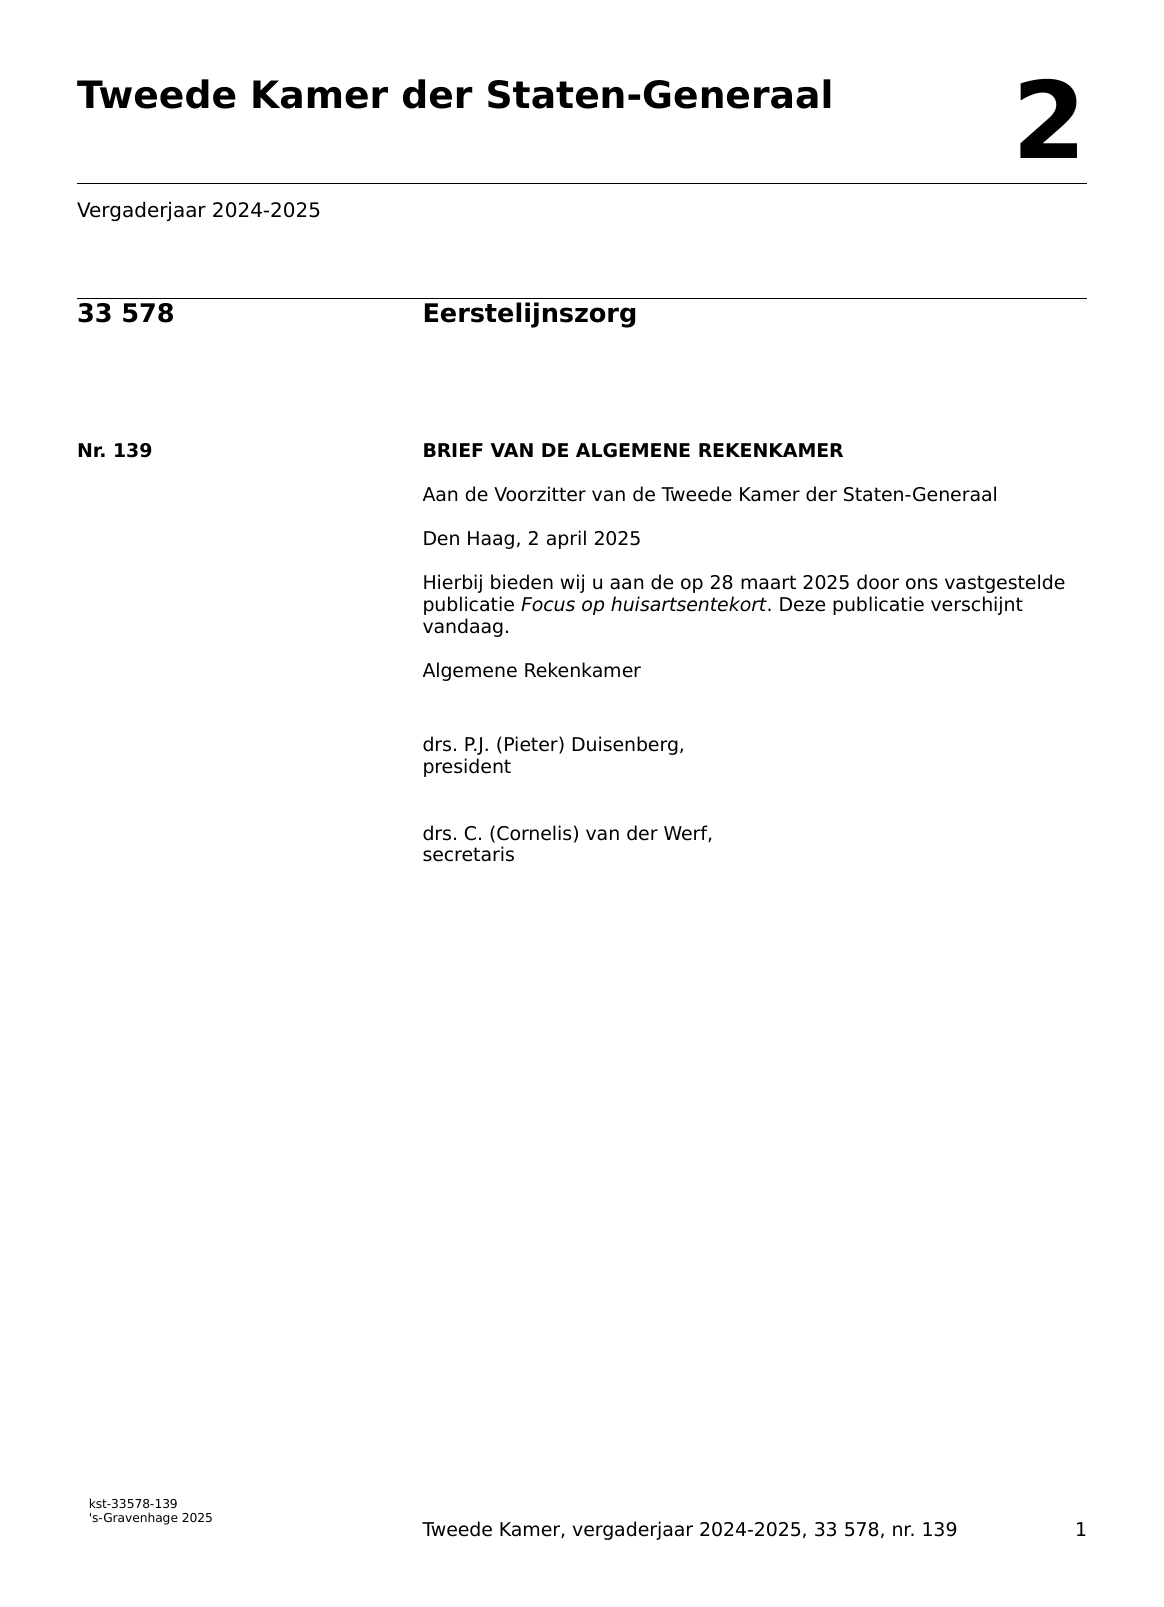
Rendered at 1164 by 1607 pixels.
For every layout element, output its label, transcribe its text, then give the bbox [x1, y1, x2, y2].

text drs. C. (Cornelis) van der Werf, secretaris [422, 800, 1087, 866]
text kst-33578-139 [88, 1497, 323, 1511]
text drs. P.J. (Pieter) Duisenberg, president [422, 712, 1087, 778]
text Hierbij bieden wij u aan de op 28 maart 2025 door ons vastgestelde publicatie Focus op huisartsentekort. Deze publicatie verschijnt vandaag. [422, 572, 1087, 638]
table_cell Vergaderjaar 2024-2025 [77, 184, 1087, 298]
table_header Tweede Kamer der Staten-Generaal [77, 59, 886, 183]
text Aan de Voorzitter van de Tweede Kamer der Staten-Generaal [422, 484, 1087, 506]
text Algemene Rekenkamer [422, 660, 1087, 682]
text Den Haag, 2 april 2025 [422, 528, 1087, 550]
table_header 2 [886, 59, 1087, 183]
subtitle Nr. 139 BRIEF VAN DE ALGEMENE REKENKAMER [77, 440, 1087, 462]
text 's-Gravenhage 2025 [88, 1511, 323, 1525]
subtitle 33 578 Eerstelijnszorg [77, 299, 1087, 329]
